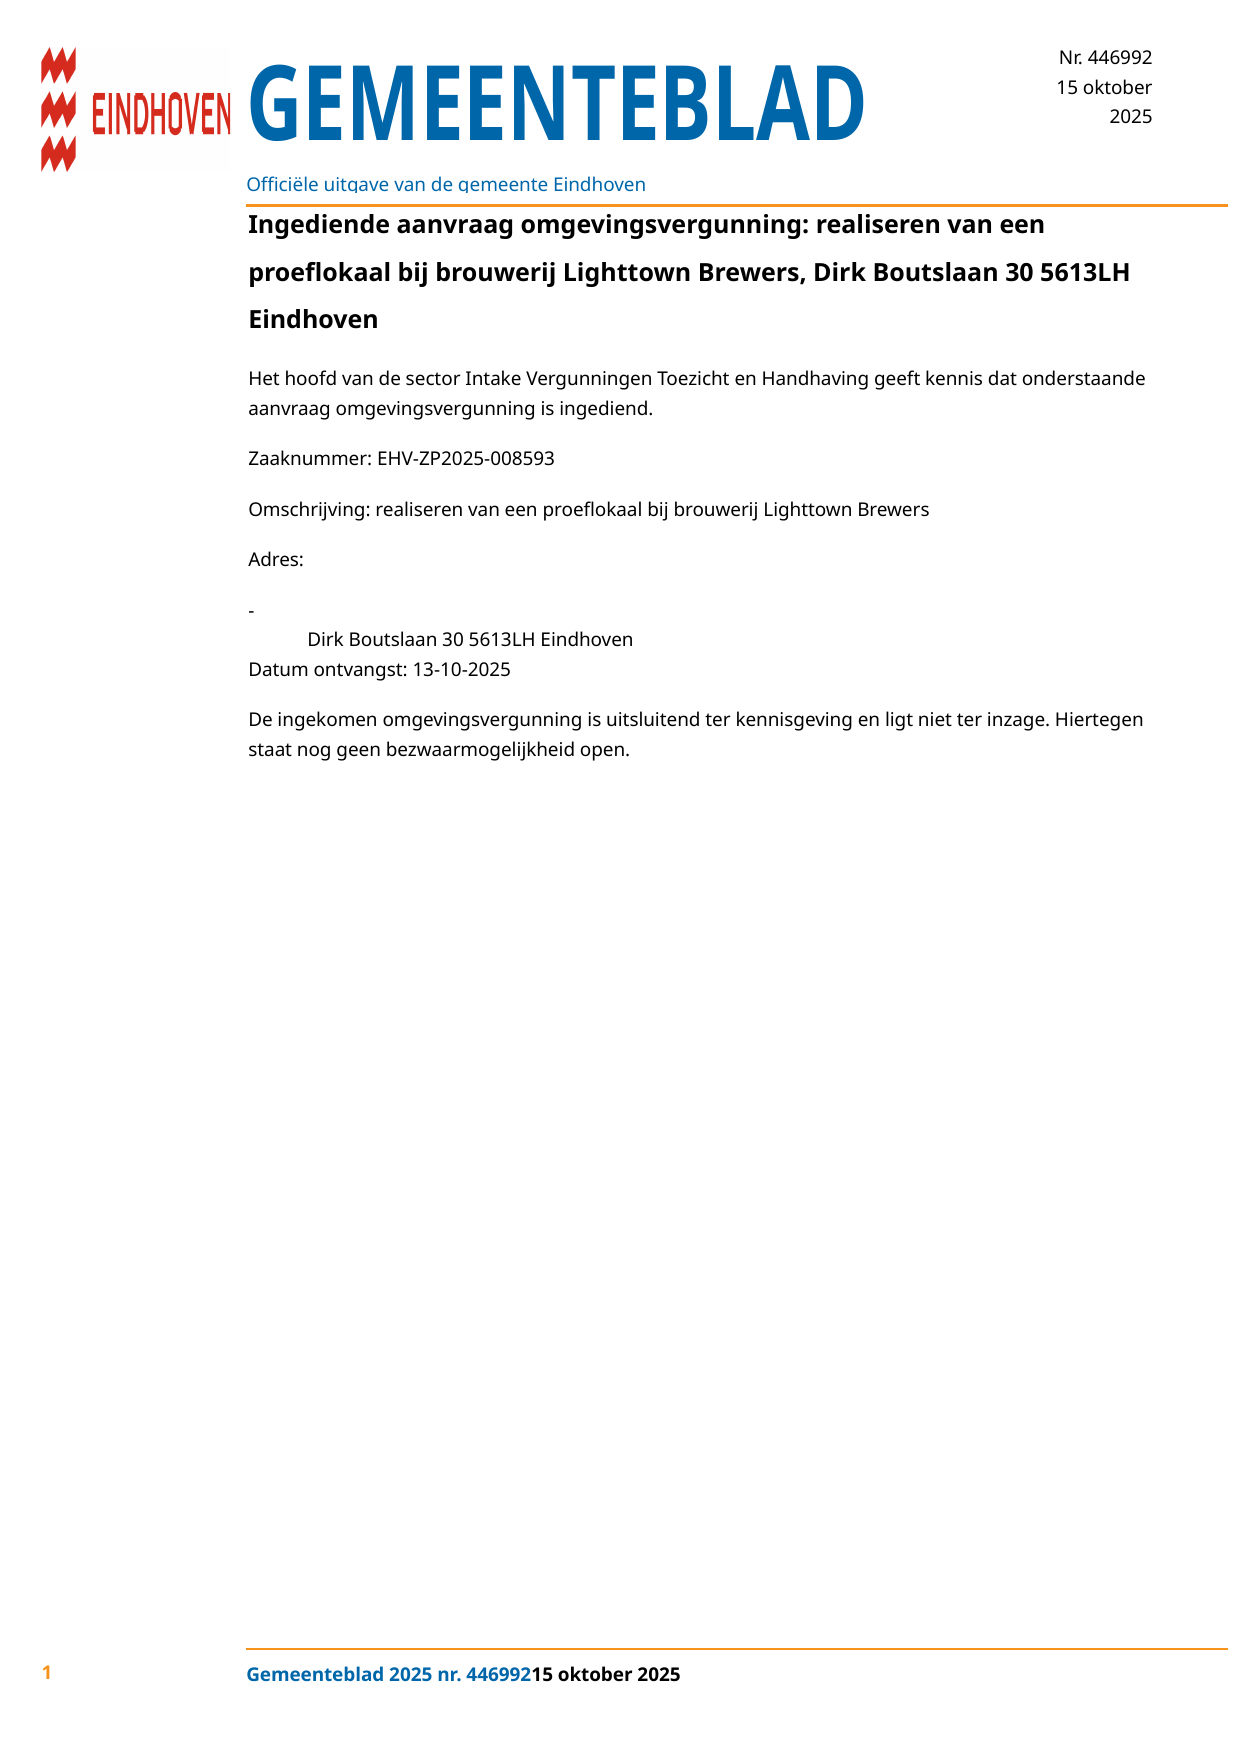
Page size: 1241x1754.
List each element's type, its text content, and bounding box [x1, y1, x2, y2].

text Ingediende aanvraag omgevingsvergunning: realiseren van een proeflokaal bij brouwerij Lighttown Brewers, Dirk Boutslaan 30 5613LH Eindhoven [248, 207, 1152, 336]
text Omschrijving: realiseren van een proeflokaal bij brouwerij Lighttown Brewers [248, 496, 1152, 522]
text Adres: [248, 546, 1152, 572]
text Datum ontvangst: 13-10-2025 [248, 656, 1152, 682]
text Zaaknummer: EHV-ZP2025-008593 [248, 446, 1152, 471]
text De ingekomen omgevingsvergunning is uitsluitend ter kennisgeving en ligt niet ter inzage. Hiertegen staat nog geen bezwaarmogelijkheid open. [248, 706, 1152, 762]
list Dirk Boutslaan 30 5613LH Eindhoven [248, 626, 1152, 652]
picture [41, 47, 231, 172]
text Het hoofd van de sector Intake Vergunningen Toezicht en Handhaving geeft kennis dat onderstaande aanvraag omgevingsvergunning is ingediend. [248, 366, 1152, 421]
